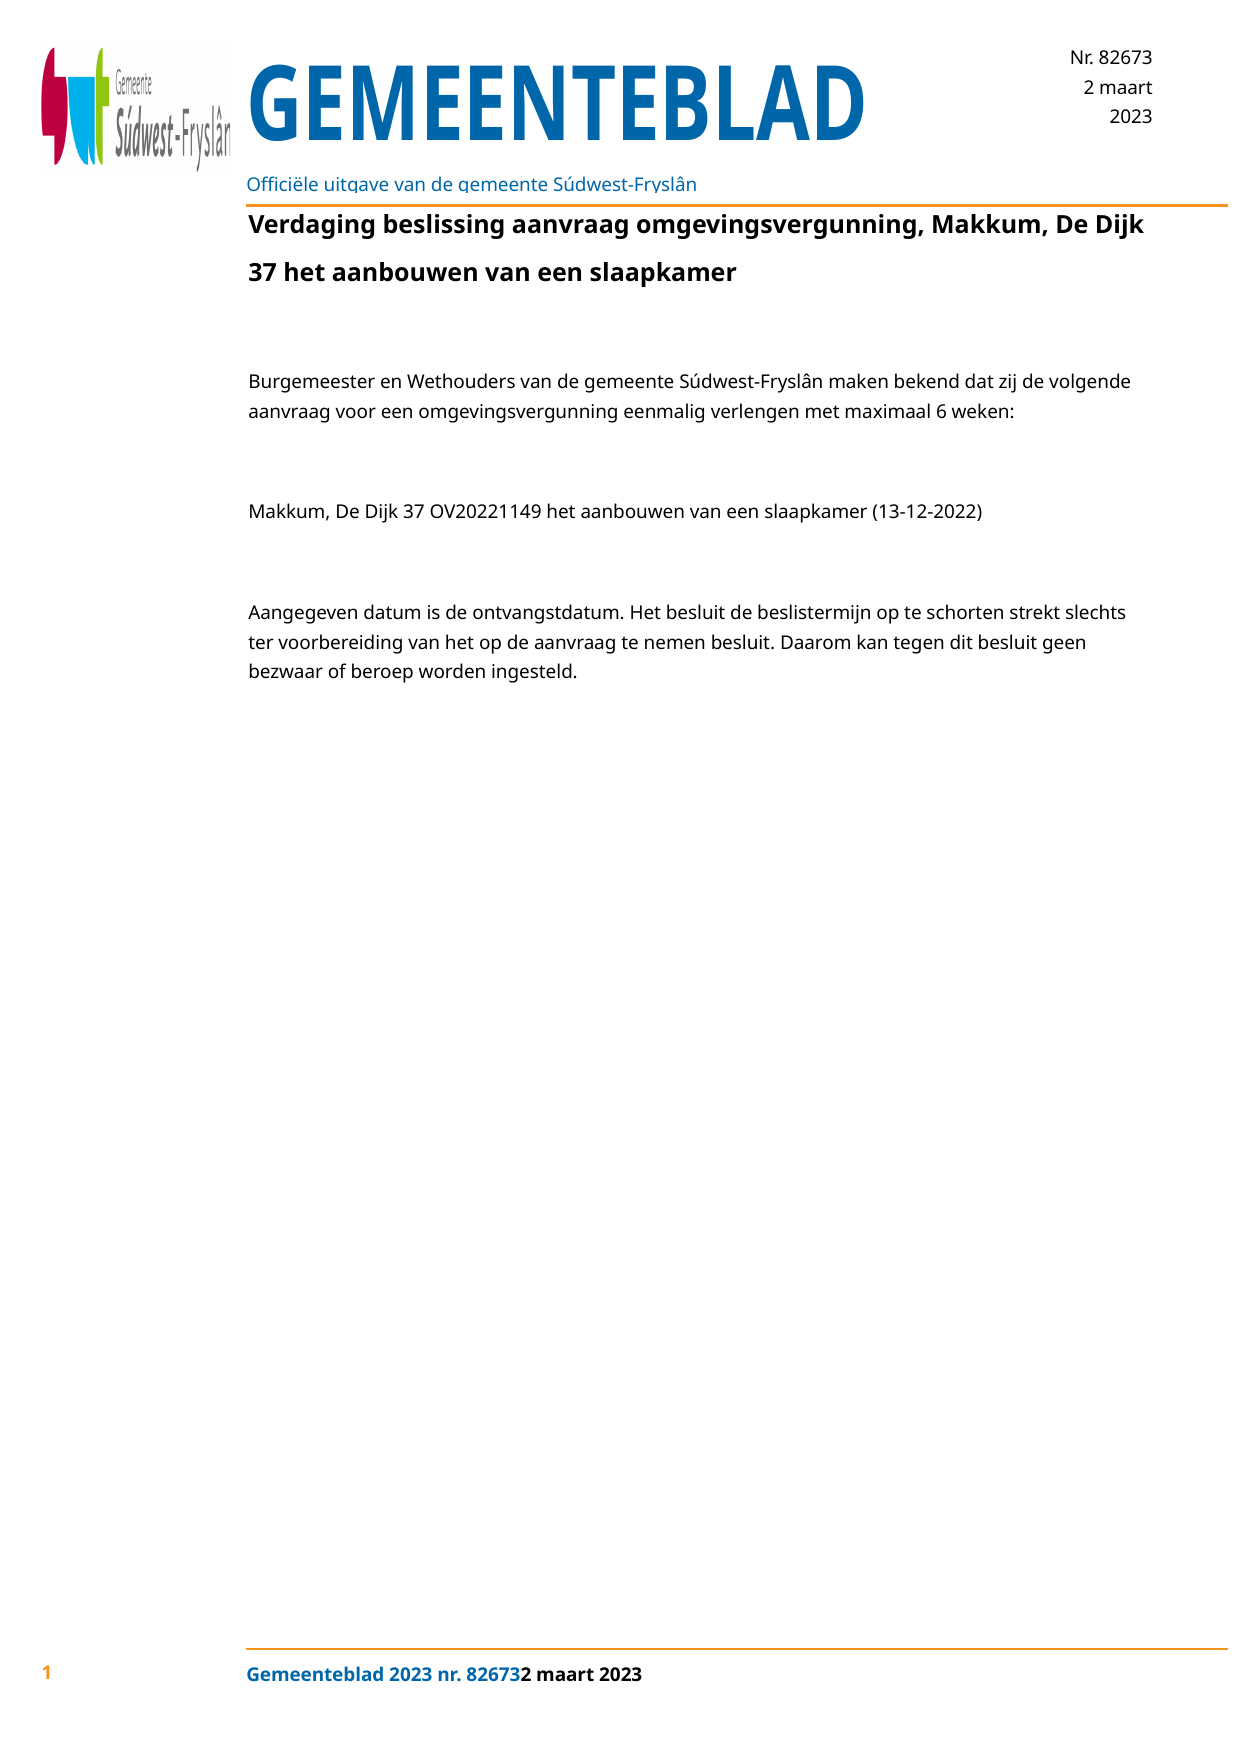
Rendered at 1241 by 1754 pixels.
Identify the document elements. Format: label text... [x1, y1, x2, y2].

text Verdaging beslissing aanvraag omgevingsvergunning, Makkum, De Dijk 37 het aanbouwen van een slaapkamer [248, 207, 1152, 288]
text Makkum, De Dijk 37 OV20221149 het aanbouwen van een slaapkamer (13-12-2022) [248, 499, 1152, 524]
text Burgemeester en Wethouders van de gemeente Súdwest-Fryslân maken bekend dat zij de volgende aanvraag voor een omgevingsvergunning eenmalig verlengen met maximaal 6 weken: [248, 368, 1152, 424]
picture [41, 47, 231, 172]
text Aangegeven datum is de ontvangstdatum. Het besluit de beslistermijn op te schorten strekt slechts ter voorbereiding van het op de aanvraag te nemen besluit. Daarom kan tegen dit besluit geen bezwaar of beroep worden ingesteld. [248, 599, 1152, 684]
